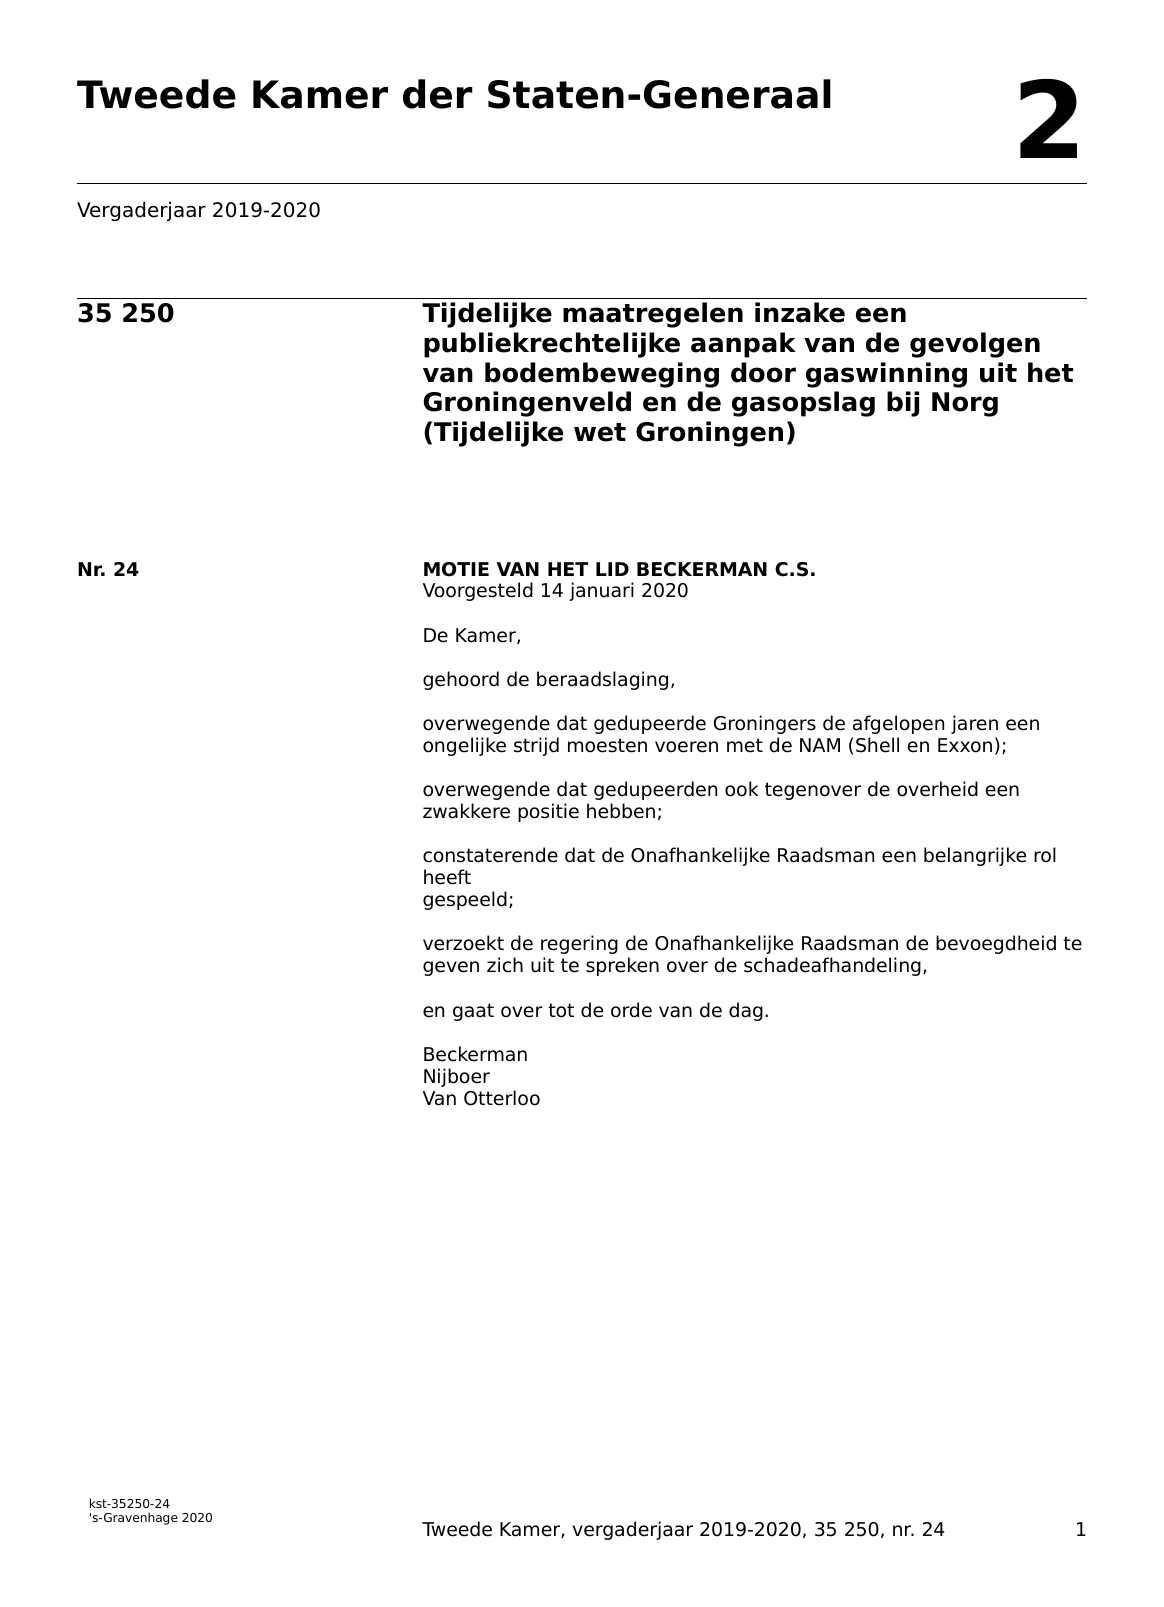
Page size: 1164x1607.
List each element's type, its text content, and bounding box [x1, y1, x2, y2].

table_header Tweede Kamer der Staten-Generaal [77, 59, 886, 183]
text De Kamer, [422, 624, 1087, 647]
text Beckerman [422, 1044, 1087, 1066]
text gespeeld; [422, 889, 1087, 911]
text overwegende dat gedupeerde Groningers de afgelopen jaren een ongelijke strijd moesten voeren met de NAM (Shell en Exxon); [422, 713, 1087, 757]
text Voorgesteld 14 januari 2020 [422, 580, 1087, 602]
text Nijboer [422, 1066, 1087, 1088]
text overwegende dat gedupeerden ook tegenover de overheid een zwakkere positie hebben; [422, 779, 1087, 823]
subtitle Nr. 24 MOTIE VAN HET LID BECKERMAN C.S. [77, 558, 1087, 580]
table_header 2 [886, 59, 1087, 183]
text constaterende dat de Onafhankelijke Raadsman een belangrijke rol heeft [422, 845, 1087, 889]
text en gaat over tot de orde van de dag. [422, 999, 1087, 1021]
text gehoord de beraadslaging, [422, 669, 1087, 691]
text kst-35250-24 [88, 1497, 323, 1511]
text 's-Gravenhage 2020 [88, 1511, 323, 1525]
text Van Otterloo [422, 1088, 1087, 1109]
text verzoekt de regering de Onafhankelijke Raadsman de bevoegdheid te geven zich uit te spreken over de schadeafhandeling, [422, 933, 1087, 977]
subtitle 35 250 Tijdelijke maatregelen inzake een publiekrechtelijke aanpak van de gevolgen van bodembeweging door gaswinning uit het Groningenveld en de gasopslag bij Norg (Tijdelijke wet Groningen) [77, 299, 1087, 447]
table_cell Vergaderjaar 2019-2020 [77, 184, 1087, 298]
